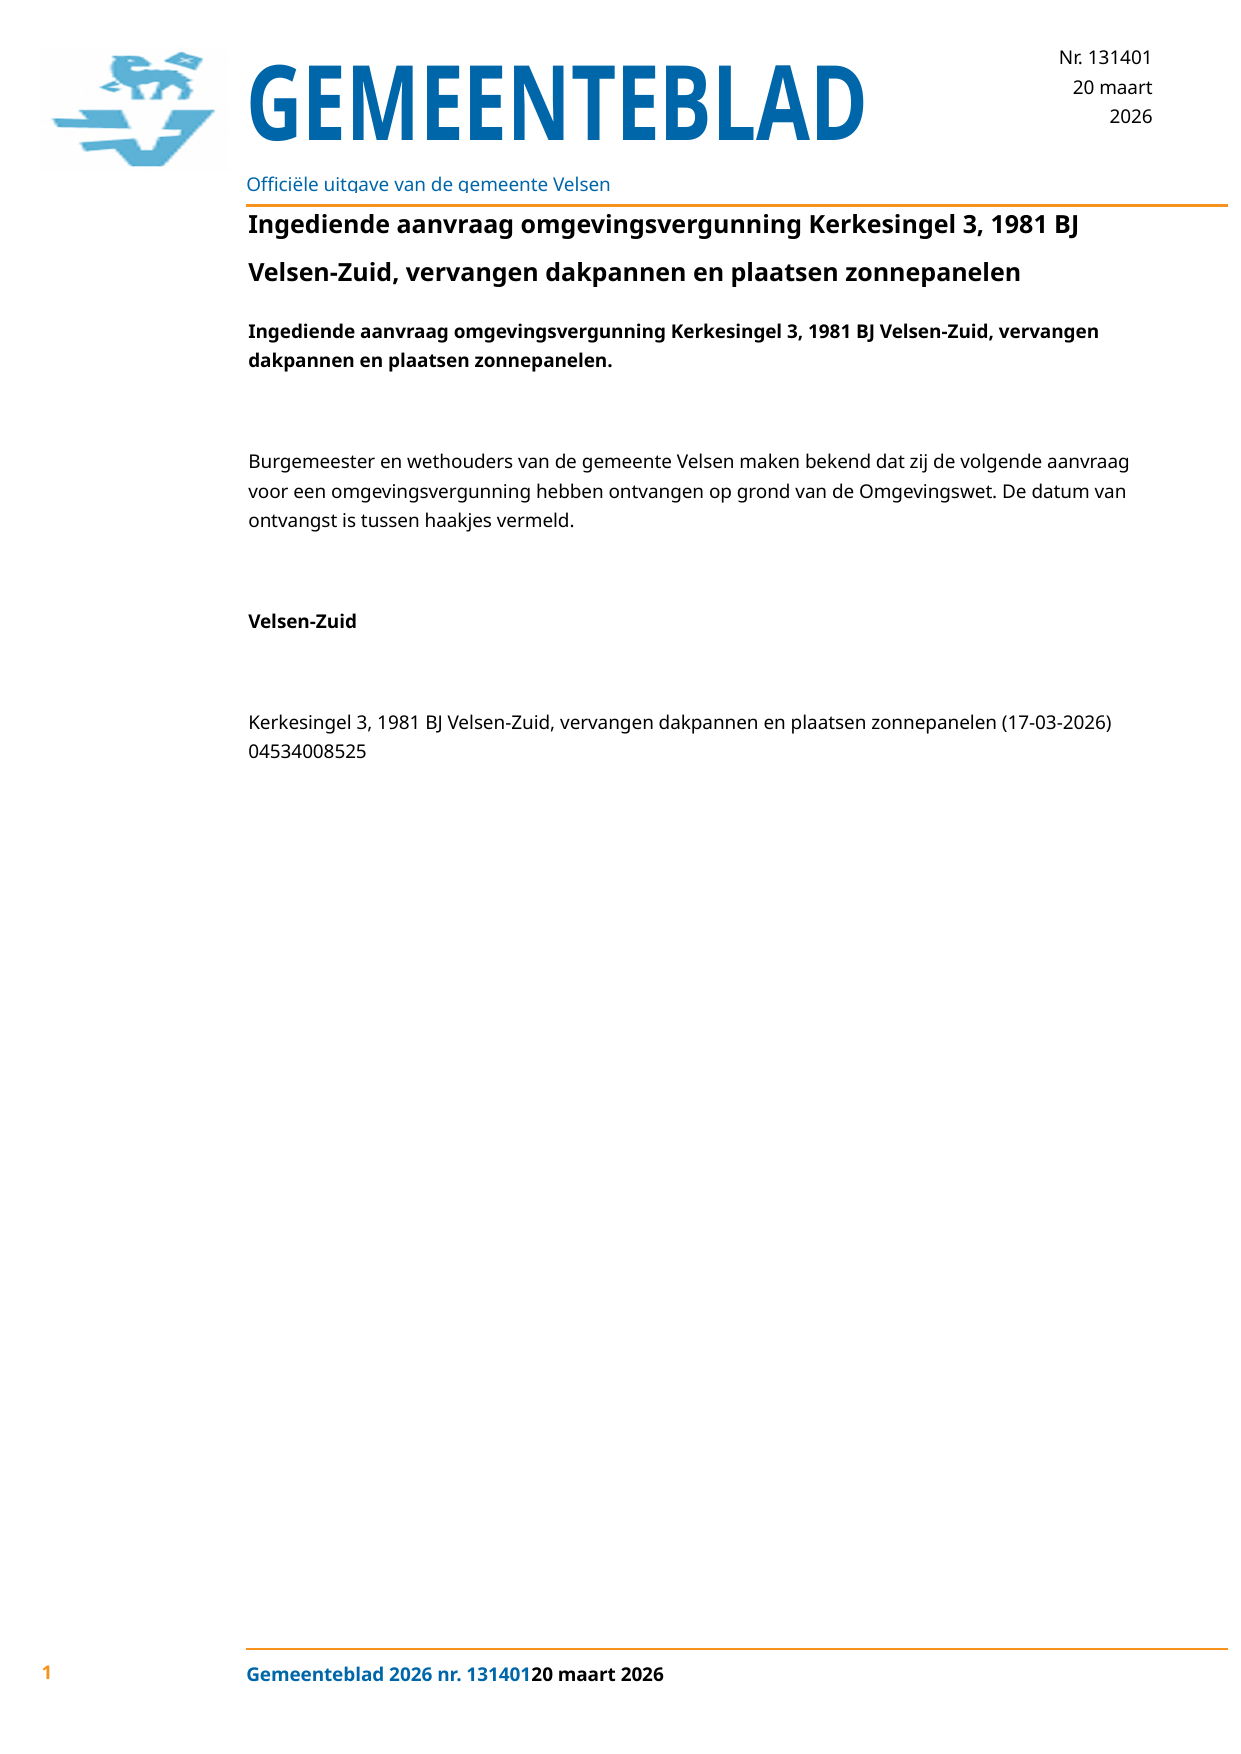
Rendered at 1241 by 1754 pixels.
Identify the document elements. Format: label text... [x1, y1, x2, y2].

text Velsen-Zuid [248, 608, 1152, 634]
picture [41, 47, 231, 172]
text Ingediende aanvraag omgevingsvergunning Kerkesingel 3, 1981 BJ Velsen-Zuid, vervangen dakpannen en plaatsen zonnepanelen. [248, 318, 1152, 373]
text Burgemeester en wethouders van de gemeente Velsen maken bekend dat zij de volgende aanvraag voor een omgevingsvergunning hebben ontvangen op grond van de Omgevingswet. De datum van ontvangst is tussen haakjes vermeld. [248, 448, 1152, 533]
text Kerkesingel 3, 1981 BJ Velsen-Zuid, vervangen dakpannen en plaatsen zonnepanelen (17-03-2026) 04534008525 [248, 709, 1152, 764]
text Ingediende aanvraag omgevingsvergunning Kerkesingel 3, 1981 BJ Velsen-Zuid, vervangen dakpannen en plaatsen zonnepanelen [248, 207, 1152, 288]
